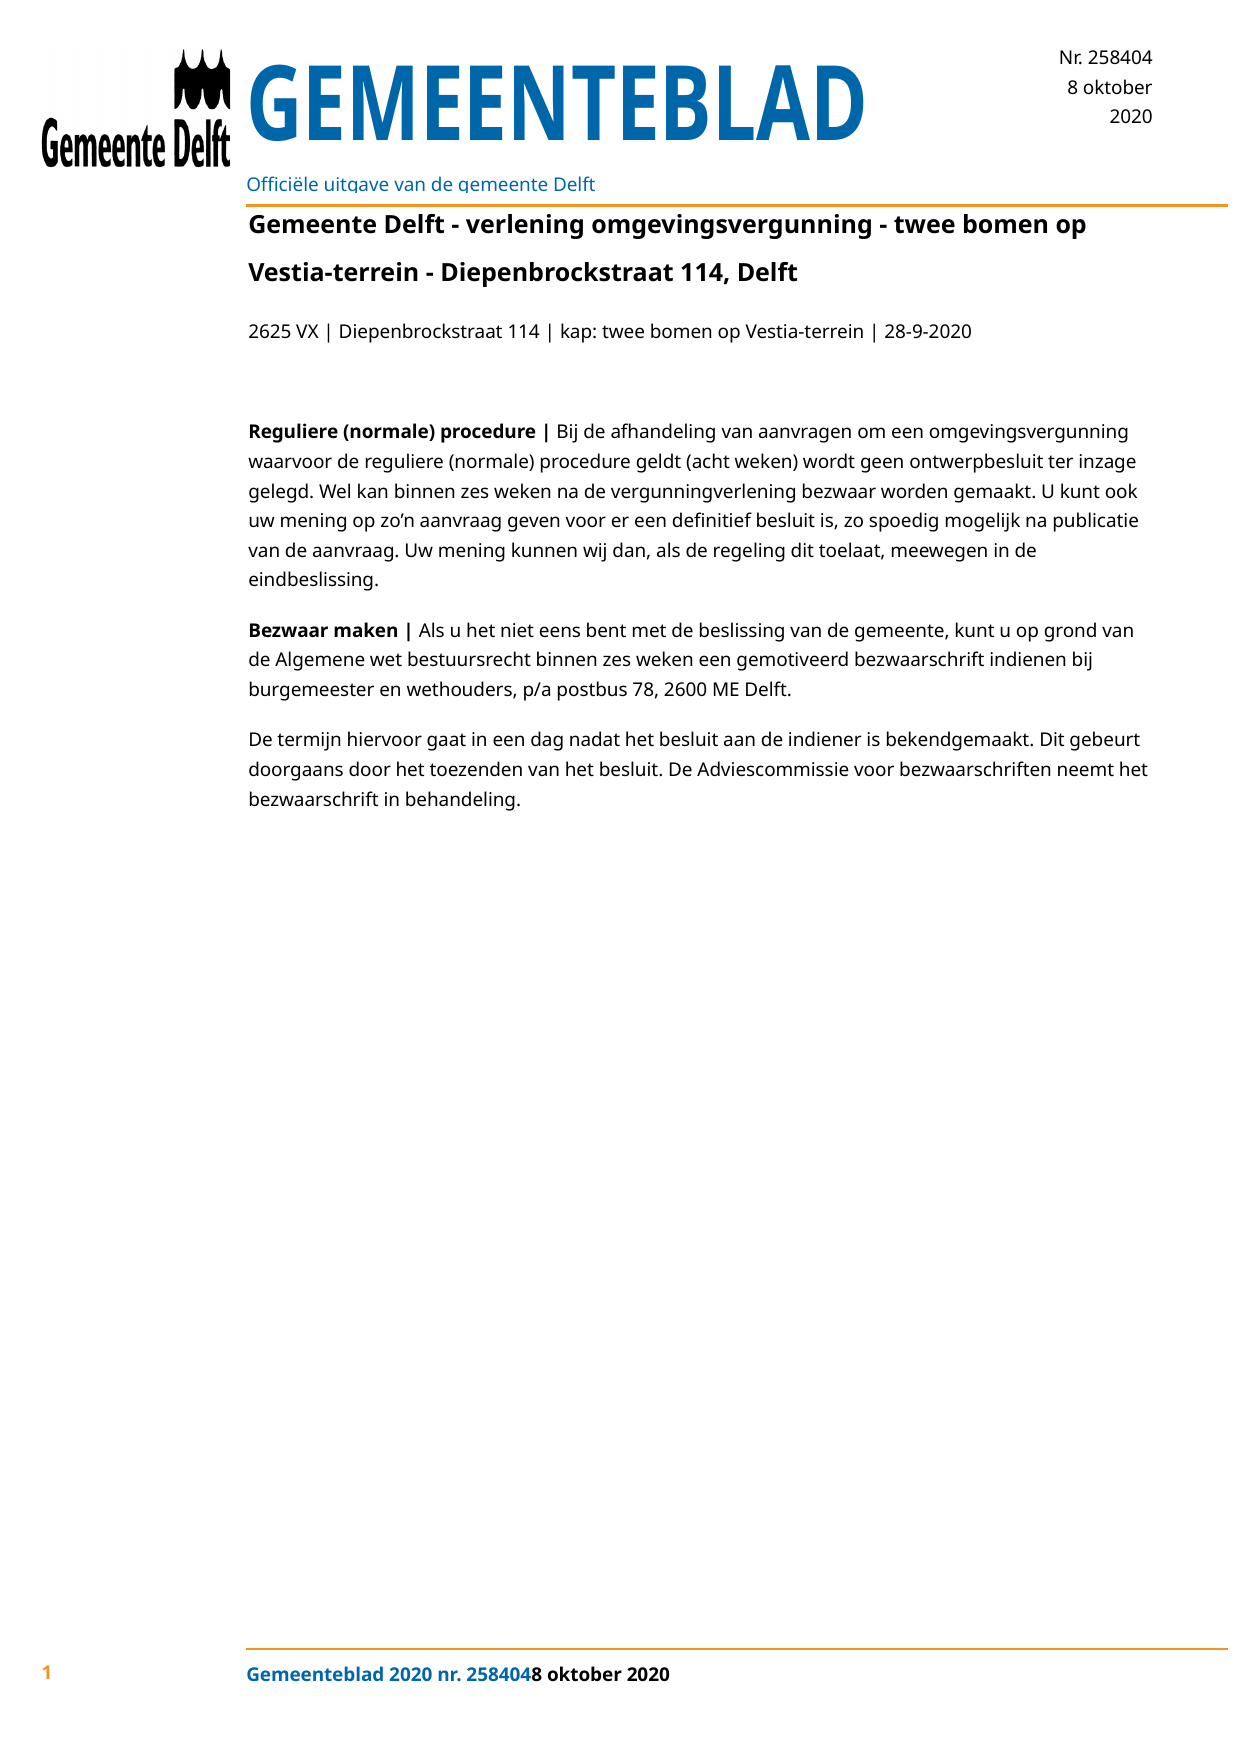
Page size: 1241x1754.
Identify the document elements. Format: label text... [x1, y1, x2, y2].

text 2625 VX | Diepenbrockstraat 114 | kap: twee bomen op Vestia-terrein | 28-9-2020 [248, 318, 1152, 344]
text Bezwaar maken | Als u het niet eens bent met de beslissing van de gemeente, kunt u op grond van de Algemene wet bestuursrecht binnen zes weken een gemotiveerd bezwaarschrift indienen bij burgemeester en wethouders, p/a postbus 78, 2600 ME Delft. [248, 617, 1152, 702]
picture [41, 47, 231, 172]
text Reguliere (normale) procedure | Bij de afhandeling van aanvragen om een omgevingsvergunning waarvoor de reguliere (normale) procedure geldt (acht weken) wordt geen ontwerpbesluit ter inzage gelegd. Wel kan binnen zes weken na de vergunningverlening bezwaar worden gemaakt. U kunt ook uw mening op zo’n aanvraag geven voor er een definitief besluit is, zo spoedig mogelijk na publicatie van de aanvraag. Uw mening kunnen wij dan, als de regeling dit toelaat, meewegen in de eindbeslissing. [248, 419, 1152, 592]
text Gemeente Delft - verlening omgevingsvergunning - twee bomen op Vestia-terrein - Diepenbrockstraat 114, Delft [248, 207, 1152, 288]
text De termijn hiervoor gaat in een dag nadat het besluit aan de indiener is bekendgemaakt. Dit gebeurt doorgaans door het toezenden van het besluit. De Adviescommissie voor bezwaarschriften neemt het bezwaarschrift in behandeling. [248, 727, 1152, 812]
